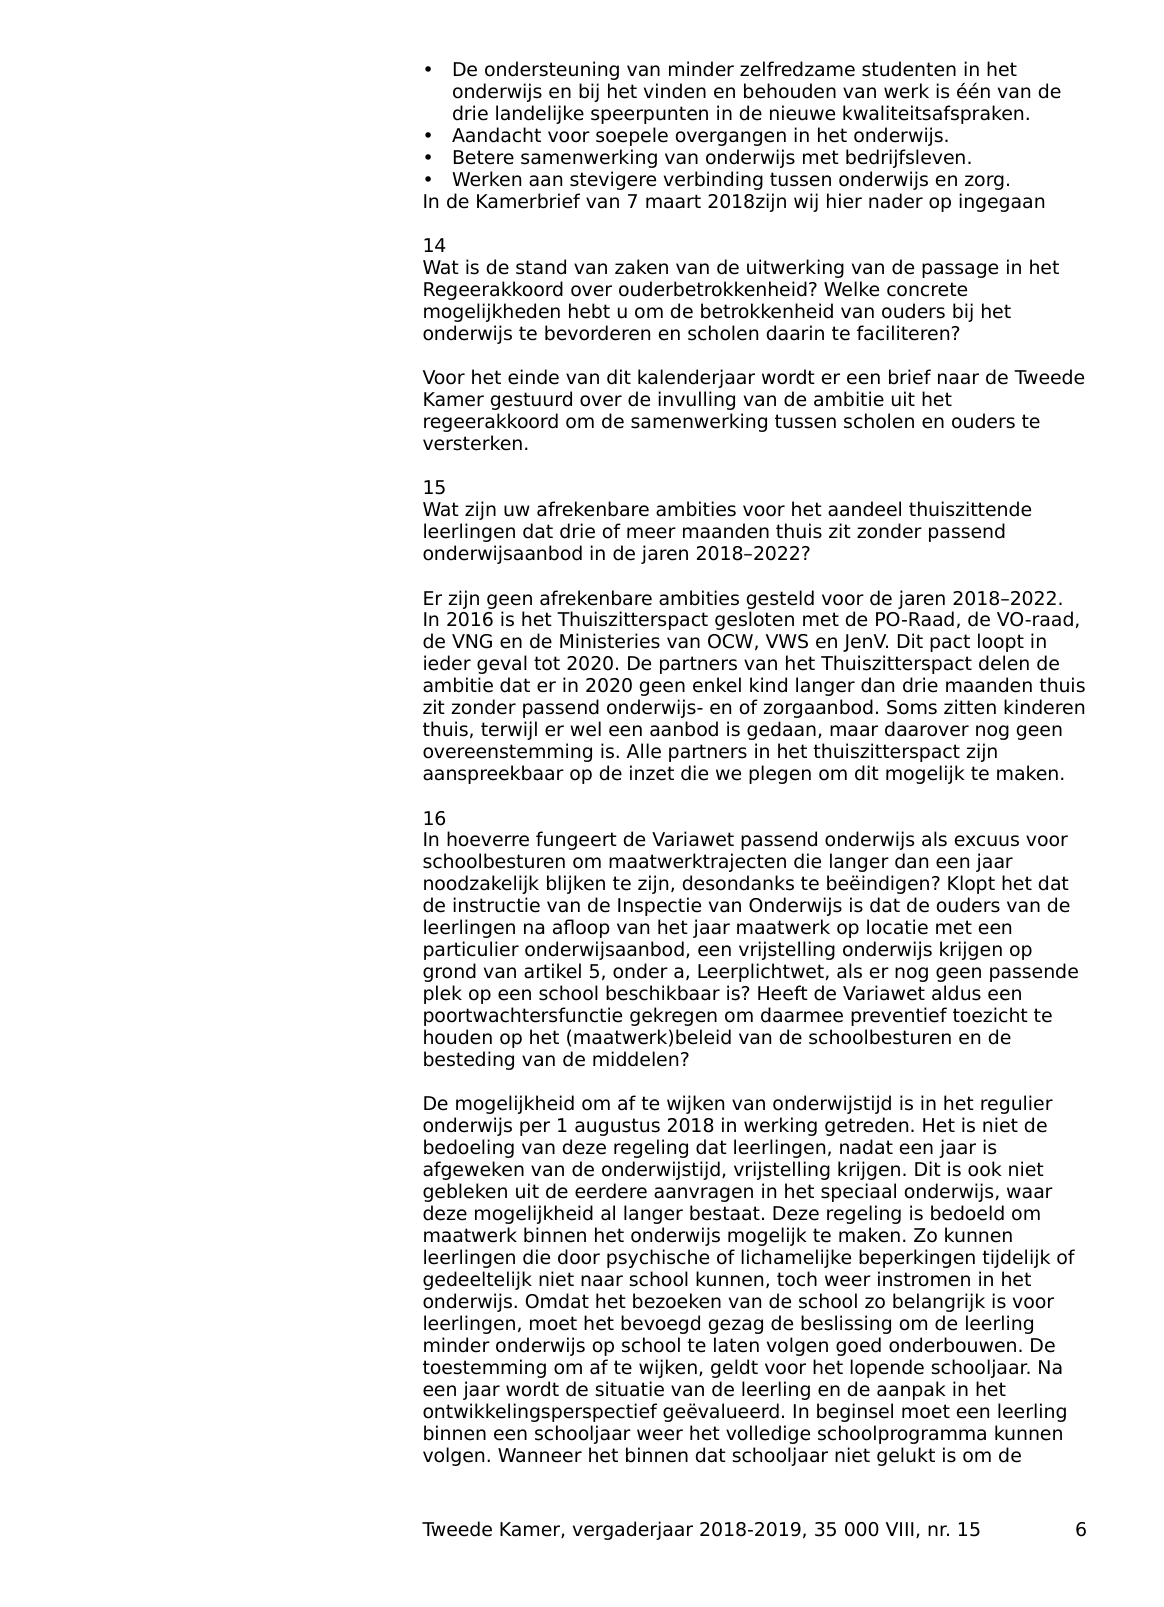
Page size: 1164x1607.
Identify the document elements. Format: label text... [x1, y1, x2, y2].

text 15 [422, 477, 1087, 499]
text Wat zijn uw afrekenbare ambities voor het aandeel thuiszittende leerlingen dat drie of meer maanden thuis zit zonder passend onderwijsaanbod in de jaren 2018–2022? [422, 499, 1087, 565]
text Er zijn geen afrekenbare ambities gesteld voor de jaren 2018–2022. In 2016 is het Thuiszitterspact gesloten met de PO-Raad, de VO-raad, de VNG en de Ministeries van OCW, VWS en JenV. Dit pact loopt in ieder geval tot 2020. De partners van het Thuiszitterspact delen de ambitie dat er in 2020 geen enkel kind langer dan drie maanden thuis zit zonder passend onderwijs- en of zorgaanbod. Soms zitten kinderen thuis, terwijl er wel een aanbod is gedaan, maar daarover nog geen overeenstemming is. Alle partners in het thuiszitterspact zijn aanspreekbaar op de inzet die we plegen om dit mogelijk te maken. [422, 587, 1087, 785]
text • Aandacht voor soepele overgangen in het onderwijs. [422, 125, 1087, 147]
text 16 [422, 807, 1087, 829]
text • De ondersteuning van minder zelfredzame studenten in het onderwijs en bij het vinden en behouden van werk is één van de drie landelijke speerpunten in de nieuwe kwaliteitsafspraken. [422, 59, 1087, 125]
text De mogelijkheid om af te wijken van onderwijstijd is in het regulier onderwijs per 1 augustus 2018 in werking getreden. Het is niet de bedoeling van deze regeling dat leerlingen, nadat een jaar is afgeweken van de onderwijstijd, vrijstelling krijgen. Dit is ook niet gebleken uit de eerdere aanvragen in het speciaal onderwijs, waar deze mogelijkheid al langer bestaat. Deze regeling is bedoeld om maatwerk binnen het onderwijs mogelijk te maken. Zo kunnen leerlingen die door psychische of lichamelijke beperkingen tijdelijk of gedeeltelijk niet naar school kunnen, toch weer instromen in het onderwijs. Omdat het bezoeken van de school zo belangrijk is voor leerlingen, moet het bevoegd gezag de beslissing om de leerling minder onderwijs op school te laten volgen goed onderbouwen. De toestemming om af te wijken, geldt voor het lopende schooljaar. Na een jaar wordt de situatie van de leerling en de aanpak in het ontwikkelingsperspectief geëvalueerd. In beginsel moet een leerling binnen een schooljaar weer het volledige schoolprogramma kunnen volgen. Wanneer het binnen dat schooljaar niet gelukt is om de [422, 1093, 1087, 1467]
text In de Kamerbrief van 7 maart 2018zijn wij hier nader op ingegaan [422, 191, 1087, 213]
text • Werken aan stevigere verbinding tussen onderwijs en zorg. [422, 169, 1087, 191]
text In hoeverre fungeert de Variawet passend onderwijs als excuus voor schoolbesturen om maatwerktrajecten die langer dan een jaar noodzakelijk blijken te zijn, desondanks te beëindigen? Klopt het dat de instructie van de Inspectie van Onderwijs is dat de ouders van de leerlingen na afloop van het jaar maatwerk op locatie met een particulier onderwijsaanbod, een vrijstelling onderwijs krijgen op grond van artikel 5, onder a, Leerplichtwet, als er nog geen passende plek op een school beschikbaar is? Heeft de Variawet aldus een poortwachtersfunctie gekregen om daarmee preventief toezicht te houden op het (maatwerk)beleid van de schoolbesturen en de besteding van de middelen? [422, 829, 1087, 1071]
text 14 [422, 235, 1087, 257]
text • Betere samenwerking van onderwijs met bedrijfsleven. [422, 147, 1087, 169]
text Wat is de stand van zaken van de uitwerking van de passage in het Regeerakkoord over ouderbetrokkenheid? Welke concrete mogelijkheden hebt u om de betrokkenheid van ouders bij het onderwijs te bevorderen en scholen daarin te faciliteren? [422, 257, 1087, 345]
text Voor het einde van dit kalenderjaar wordt er een brief naar de Tweede Kamer gestuurd over de invulling van de ambitie uit het regeerakkoord om de samenwerking tussen scholen en ouders te versterken. [422, 367, 1087, 455]
